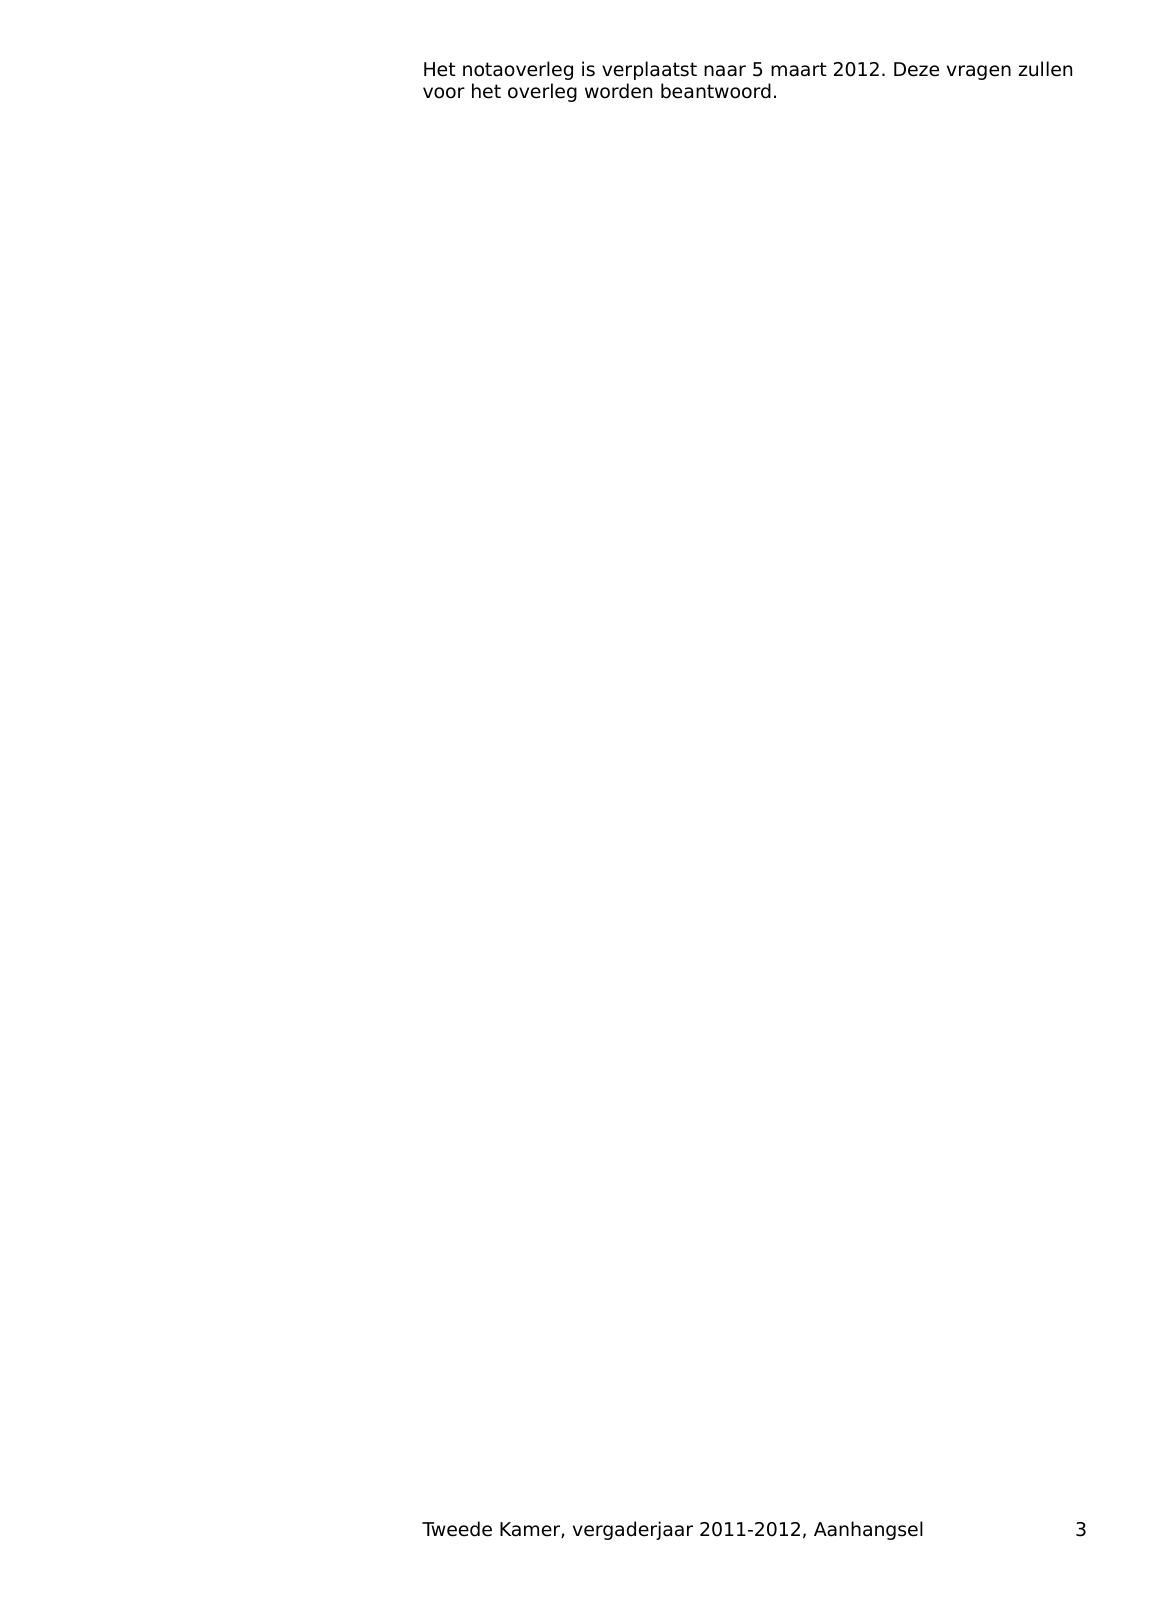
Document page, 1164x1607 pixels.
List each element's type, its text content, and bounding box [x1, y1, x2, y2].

text Het notaoverleg is verplaatst naar 5 maart 2012. Deze vragen zullen voor het overleg worden beantwoord. [422, 59, 1087, 103]
